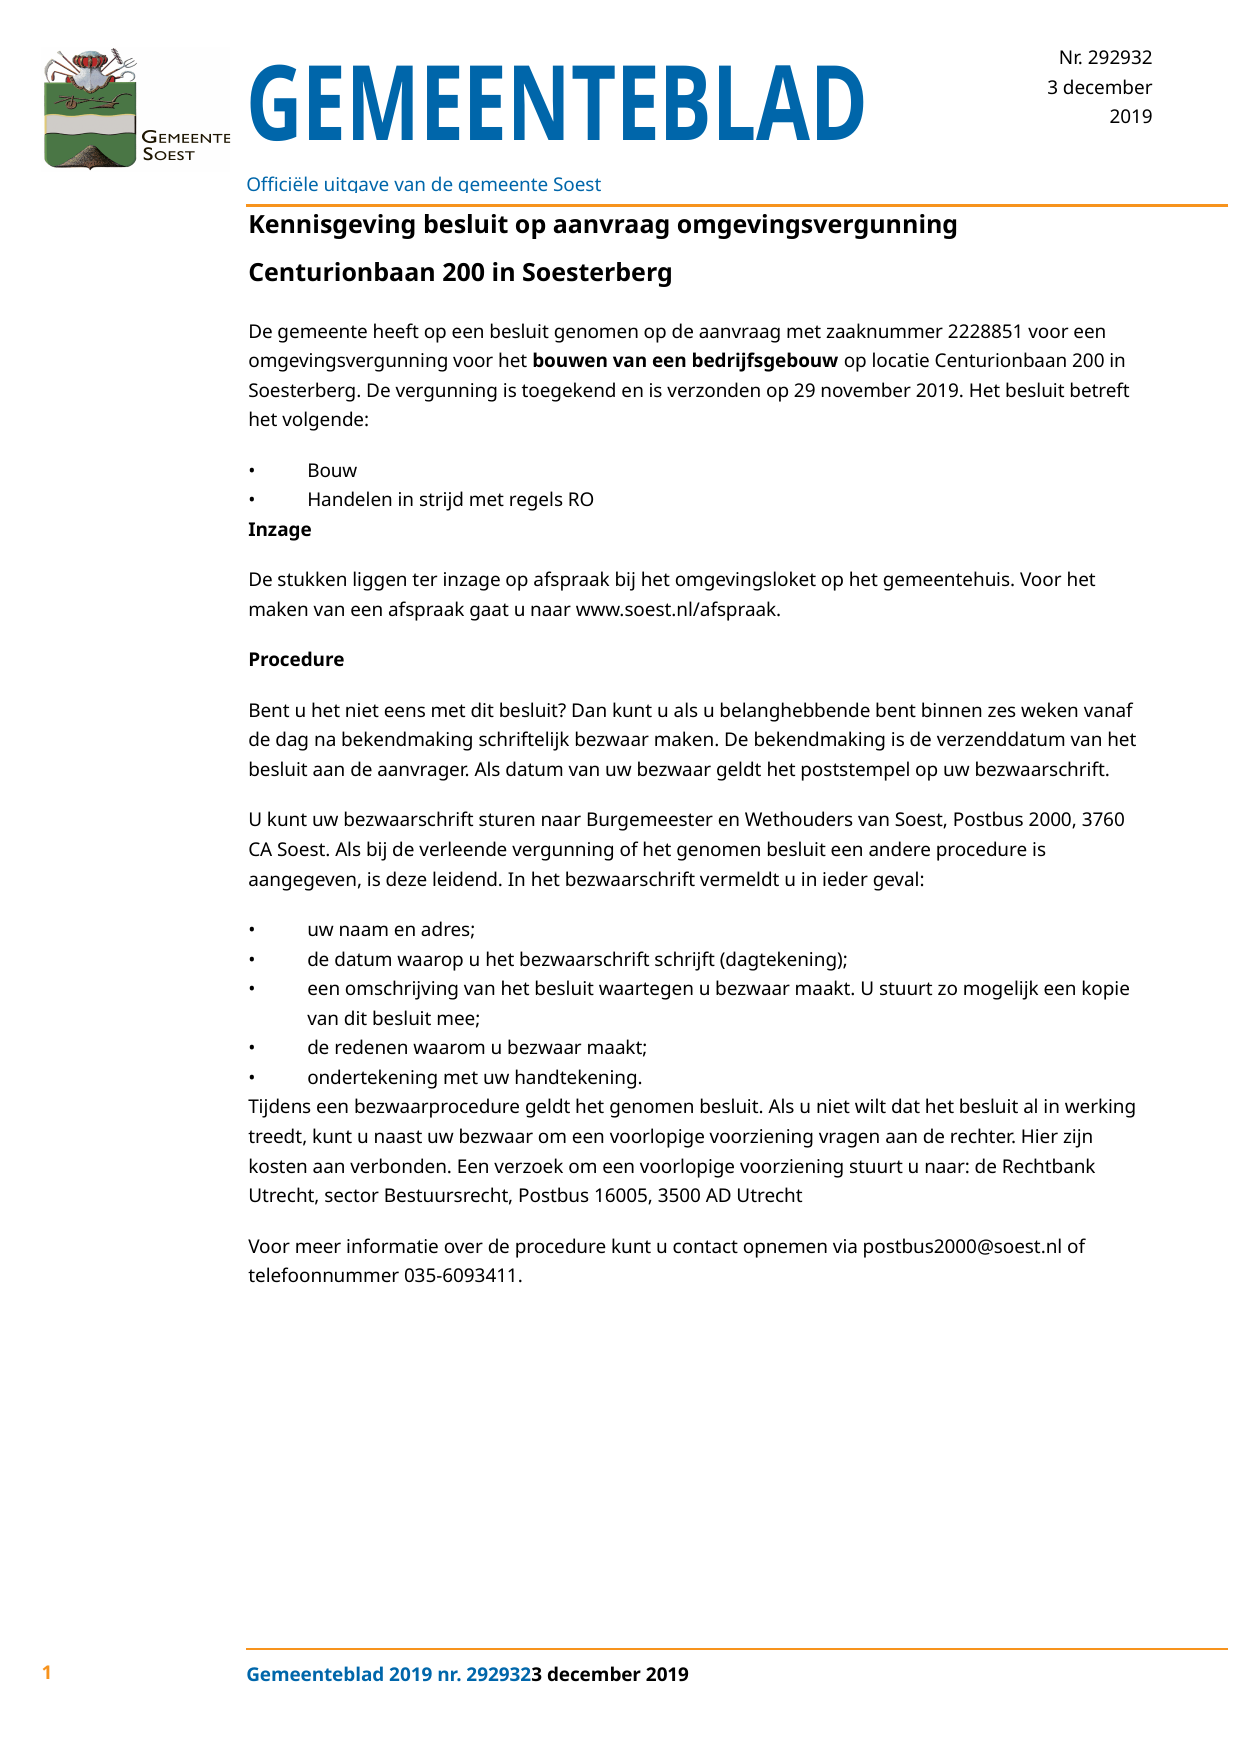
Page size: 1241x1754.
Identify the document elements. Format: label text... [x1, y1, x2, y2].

list een omschrijving van het besluit waartegen u bezwaar maakt. U stuurt zo mogelijk een kopie van dit besluit mee; [248, 975, 1152, 1031]
list de redenen waarom u bezwaar maakt; [248, 1034, 1152, 1060]
list ondertekening met uw handtekening. [248, 1064, 1152, 1090]
text De gemeente heeft op een besluit genomen op de aanvraag met zaaknummer 2228851 voor een omgevingsvergunning voor het bouwen van een bedrijfsgebouw op locatie Centurionbaan 200 in Soesterberg. De vergunning is toegekend en is verzonden op 29 november 2019. Het besluit betreft het volgende: [248, 318, 1152, 432]
list de datum waarop u het bezwaarschrift schrijft (dagtekening); [248, 946, 1152, 972]
text Bent u het niet eens met dit besluit? Dan kunt u als u belanghebbende bent binnen zes weken vanaf de dag na bekendmaking schriftelijk bezwaar maken. De bekendmaking is de verzenddatum van het besluit aan de aanvrager. Als datum van uw bezwaar geldt het poststempel op uw bezwaarschrift. [248, 697, 1152, 782]
text Voor meer informatie over de procedure kunt u contact opnemen via postbus2000@soest.nl of telefoonnummer 035-6093411. [248, 1233, 1152, 1288]
text Procedure [248, 647, 1152, 672]
text Kennisgeving besluit op aanvraag omgevingsvergunning Centurionbaan 200 in Soesterberg [248, 207, 1152, 288]
list Bouw [248, 457, 1152, 483]
picture [41, 47, 231, 172]
list uw naam en adres; [248, 916, 1152, 942]
list Handelen in strijd met regels RO [248, 487, 1152, 512]
text De stukken liggen ter inzage op afspraak bij het omgevingsloket op het gemeentehuis. Voor het maken van een afspraak gaat u naar www.soest.nl/afspraak. [248, 567, 1152, 622]
text Inzage [248, 516, 1152, 542]
text U kunt uw bezwaarschrift sturen naar Burgemeester en Wethouders van Soest, Postbus 2000, 3760 CA Soest. Als bij de verleende vergunning of het genomen besluit een andere procedure is aangegeven, is deze leidend. In het bezwaarschrift vermeldt u in ieder geval: [248, 807, 1152, 892]
text Tijdens een bezwaarprocedure geldt het genomen besluit. Als u niet wilt dat het besluit al in werking treedt, kunt u naast uw bezwaar om een voorlopige voorziening vragen aan de rechter. Hier zijn kosten aan verbonden. Een verzoek om een voorlopige voorziening stuurt u naar: de Rechtbank Utrecht, sector Bestuursrecht, Postbus 16005, 3500 AD Utrecht [248, 1094, 1152, 1208]
